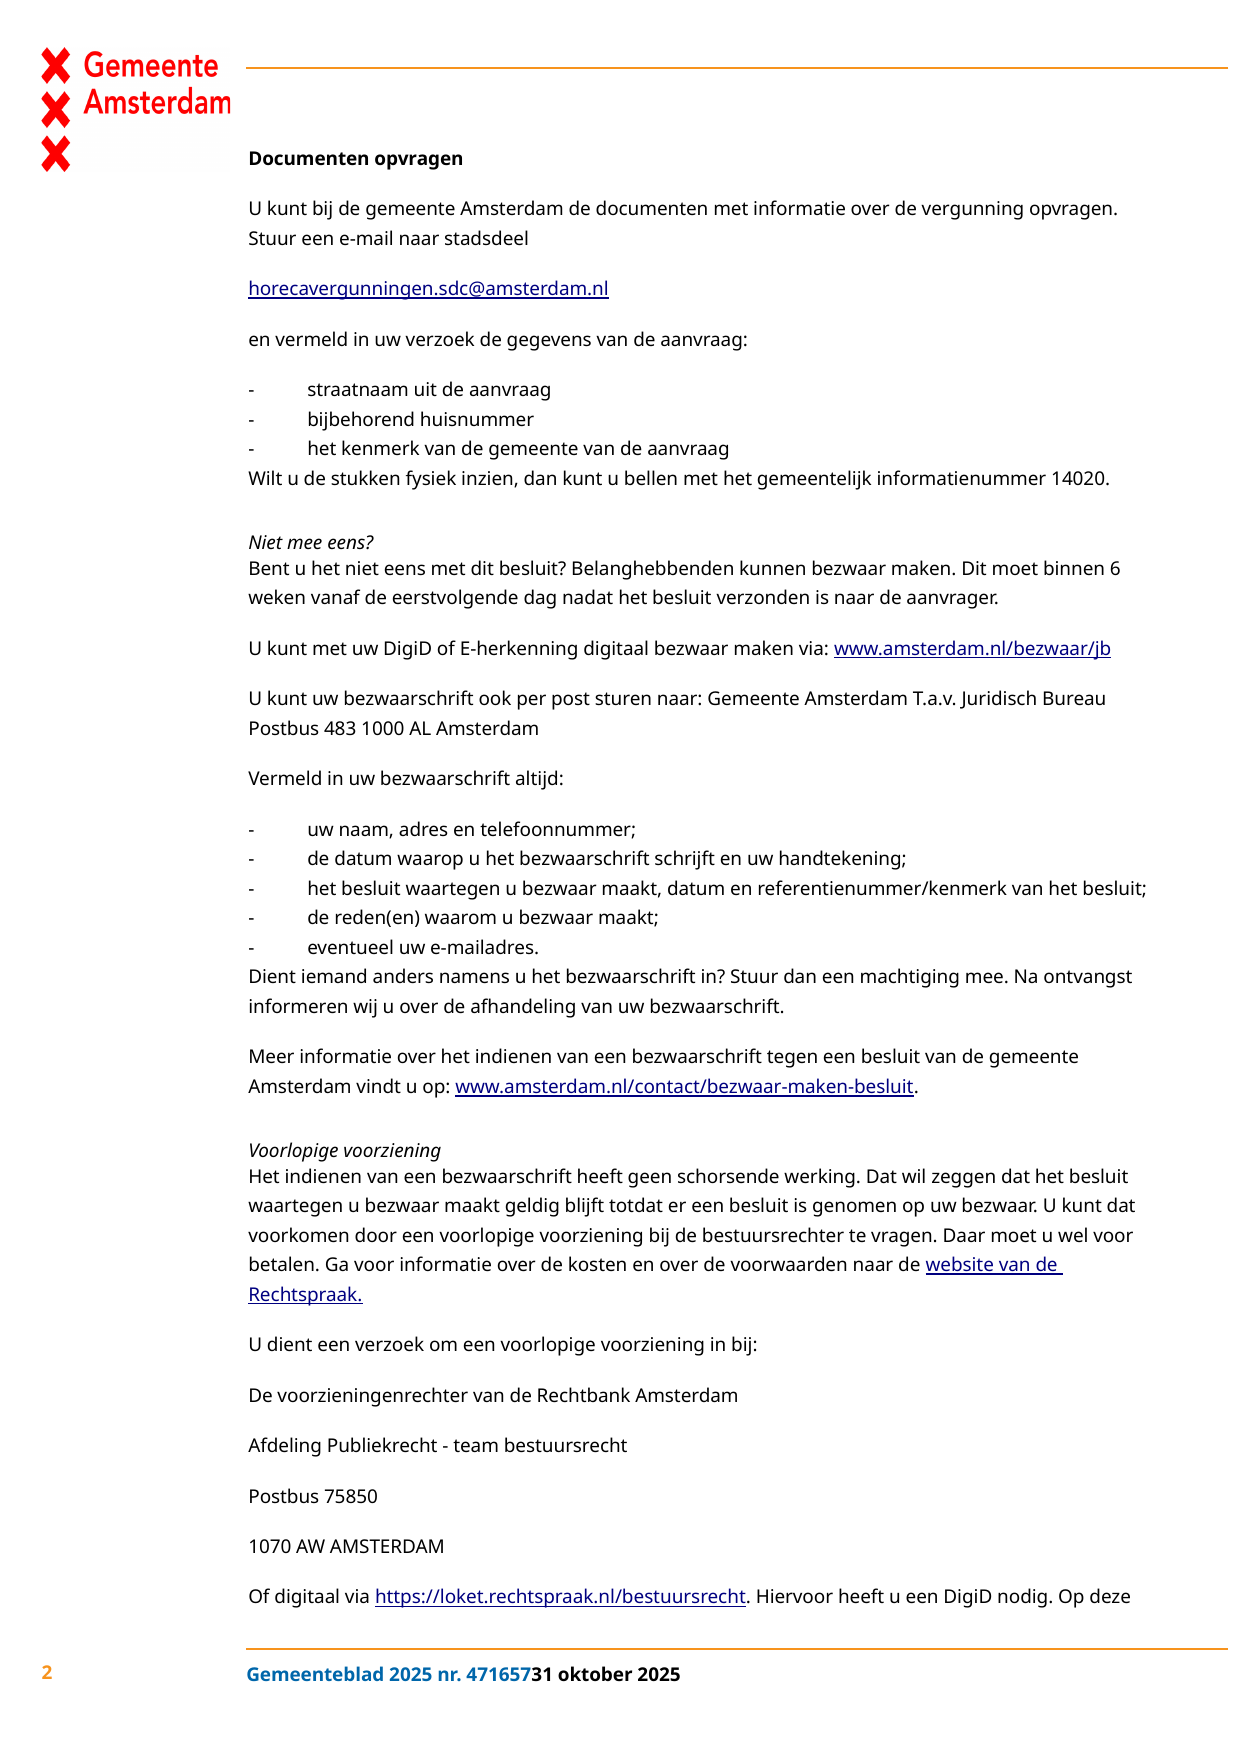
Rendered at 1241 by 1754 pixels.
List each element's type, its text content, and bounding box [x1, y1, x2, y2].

picture [41, 47, 231, 172]
text horecavergunningen.sdc@amsterdam.nl [248, 276, 1152, 301]
list het kenmerk van de gemeente van de aanvraag [248, 436, 1152, 461]
list de datum waarop u het bezwaarschrift schrijft en uw handtekening; [248, 845, 1152, 871]
text Meer informatie over het indienen van een bezwaarschrift tegen een besluit van de gemeente Amsterdam vindt u op: www.amsterdam.nl/contact/bezwaar-maken-besluit. [248, 1044, 1152, 1099]
text U kunt bij de gemeente Amsterdam de documenten met informatie over de vergunning opvragen. Stuur een e-mail naar stadsdeel [248, 196, 1152, 251]
text Dient iemand anders namens u het bezwaarschrift in? Stuur dan een machtiging mee. Na ontvangst informeren wij u over de afhandeling van uw bezwaarschrift. [248, 964, 1152, 1019]
list uw naam, adres en telefoonnummer; [248, 816, 1152, 841]
list de reden(en) waarom u bezwaar maakt; [248, 904, 1152, 930]
list het besluit waartegen u bezwaar maakt, datum en referentienummer/kenmerk van het besluit; [248, 875, 1152, 901]
list eventueel uw e-mailadres. [248, 934, 1152, 960]
text Vermeld in uw bezwaarschrift altijd: [248, 765, 1152, 791]
text U kunt met uw DigiD of E-herkenning digitaal bezwaar maken via: www.amsterdam.nl/bezwaar/jb [248, 635, 1152, 661]
text en vermeld in uw verzoek de gegevens van de aanvraag: [248, 326, 1152, 352]
text Postbus 75850 [248, 1483, 1152, 1509]
text Afdeling Publiekrecht - team bestuursrecht [248, 1432, 1152, 1458]
text U dient een verzoek om een voorlopige voorziening in bij: [248, 1332, 1152, 1357]
text Voorlopige voorziening [248, 1137, 1152, 1163]
list bijbehorend huisnummer [248, 406, 1152, 432]
text Het indienen van een bezwaarschrift heeft geen schorsende werking. Dat wil zeggen dat het besluit waartegen u bezwaar maakt geldig blijft totdat er een besluit is genomen op uw bezwaar. U kunt dat voorkomen door een voorlopige voorziening bij de bestuursrechter te vragen. Daar moet u wel voor betalen. Ga voor informatie over de kosten en over de voorwaarden naar de website van de Rechtspraak. [248, 1163, 1152, 1307]
text U kunt uw bezwaarschrift ook per post sturen naar: Gemeente Amsterdam T.a.v. Juridisch Bureau Postbus 483 1000 AL Amsterdam [248, 685, 1152, 741]
text De voorzieningenrechter van de Rechtbank Amsterdam [248, 1382, 1152, 1408]
text 1070 AW AMSTERDAM [248, 1533, 1152, 1559]
list straatnaam uit de aanvraag [248, 376, 1152, 402]
text Of digitaal via https://loket.rechtspraak.nl/bestuursrecht. Hiervoor heeft u een DigiD nodig. Op deze [248, 1584, 1152, 1609]
text Wilt u de stukken fysiek inzien, dan kunt u bellen met het gemeentelijk informatienummer 14020. [248, 465, 1152, 491]
text Niet mee eens? [248, 529, 1152, 555]
text Bent u het niet eens met dit besluit? Belanghebbenden kunnen bezwaar maken. Dit moet binnen 6 weken vanaf de eerstvolgende dag nadat het besluit verzonden is naar de aanvrager. [248, 555, 1152, 610]
text Documenten opvragen [248, 145, 1152, 171]
